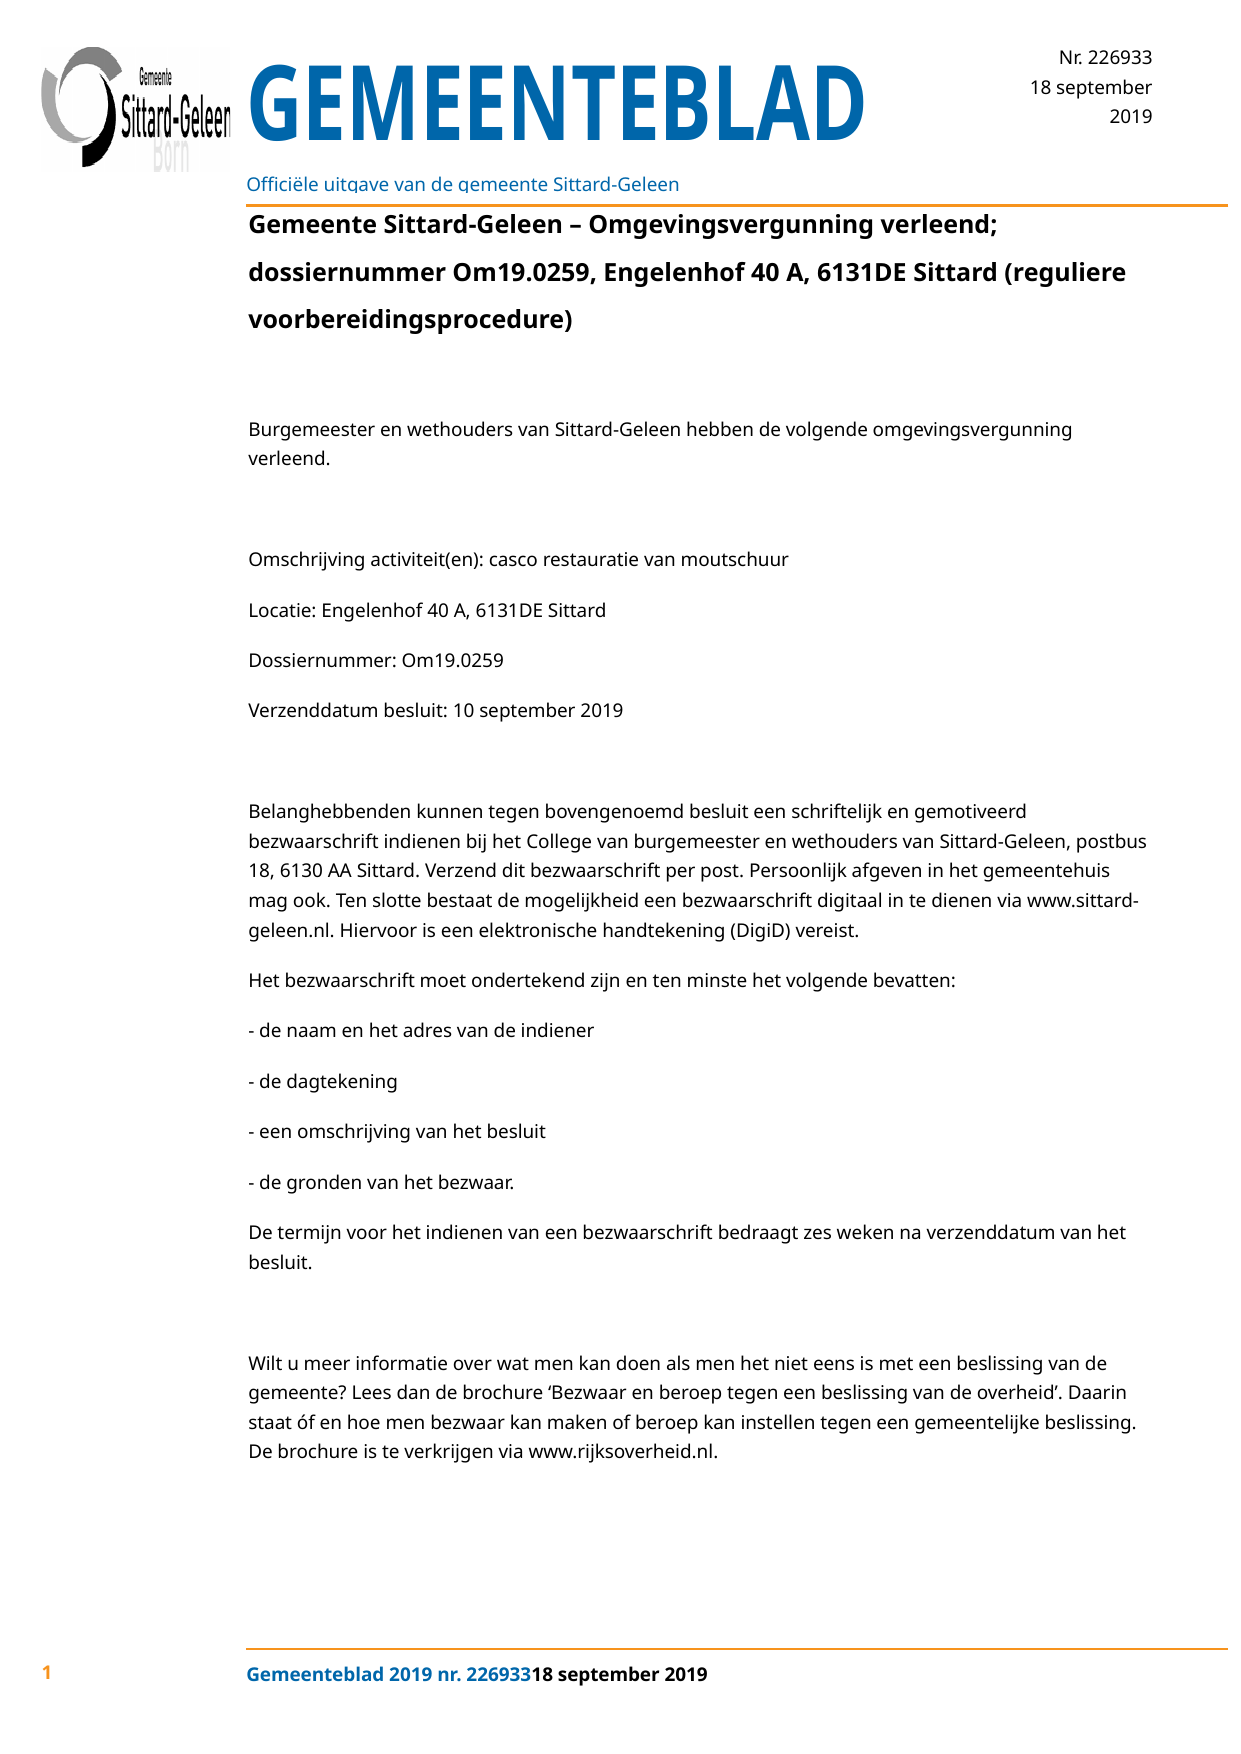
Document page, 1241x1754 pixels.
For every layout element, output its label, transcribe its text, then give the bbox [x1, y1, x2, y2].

text Omschrijving activiteit(en): casco restauratie van moutschuur [248, 546, 1152, 572]
text - de naam en het adres van de indiener [248, 1018, 1152, 1043]
text Verzenddatum besluit: 10 september 2019 [248, 698, 1152, 723]
text - de gronden van het bezwaar. [248, 1169, 1152, 1194]
text Gemeente Sittard-Geleen – Omgevingsvergunning verleend; dossiernummer Om19.0259, Engelenhof 40 A, 6131DE Sittard (reguliere voorbereidingsprocedure) [248, 207, 1152, 336]
text Dossiernummer: Om19.0259 [248, 647, 1152, 673]
text Wilt u meer informatie over wat men kan doen als men het niet eens is met een beslissing van de gemeente? Lees dan de brochure ‘Bezwaar en beroep tegen een beslissing van de overheid’. Daarin staat óf en hoe men bezwaar kan maken of beroep kan instellen tegen een gemeentelijke beslissing. De brochure is te verkrijgen via www.rijksoverheid.nl. [248, 1350, 1152, 1464]
text Belanghebbenden kunnen tegen bovengenoemd besluit een schriftelijk en gemotiveerd bezwaarschrift indienen bij het College van burgemeester en wethouders van Sittard-Geleen, postbus 18, 6130 AA Sittard. Verzend dit bezwaarschrift per post. Persoonlijk afgeven in het gemeentehuis mag ook. Ten slotte bestaat de mogelijkheid een bezwaarschrift digitaal in te dienen via www.sittard-geleen.nl. Hiervoor is een elektronische handtekening (DigiD) vereist. [248, 798, 1152, 942]
text Burgemeester en wethouders van Sittard-Geleen hebben de volgende omgevingsvergunning verleend. [248, 416, 1152, 471]
text - de dagtekening [248, 1068, 1152, 1094]
text De termijn voor het indienen van een bezwaarschrift bedraagt zes weken na verzenddatum van het besluit. [248, 1219, 1152, 1274]
text Locatie: Engelenhof 40 A, 6131DE Sittard [248, 597, 1152, 622]
picture [41, 47, 231, 172]
text Het bezwaarschrift moet ondertekend zijn en ten minste het volgende bevatten: [248, 967, 1152, 993]
text - een omschrijving van het besluit [248, 1118, 1152, 1144]
